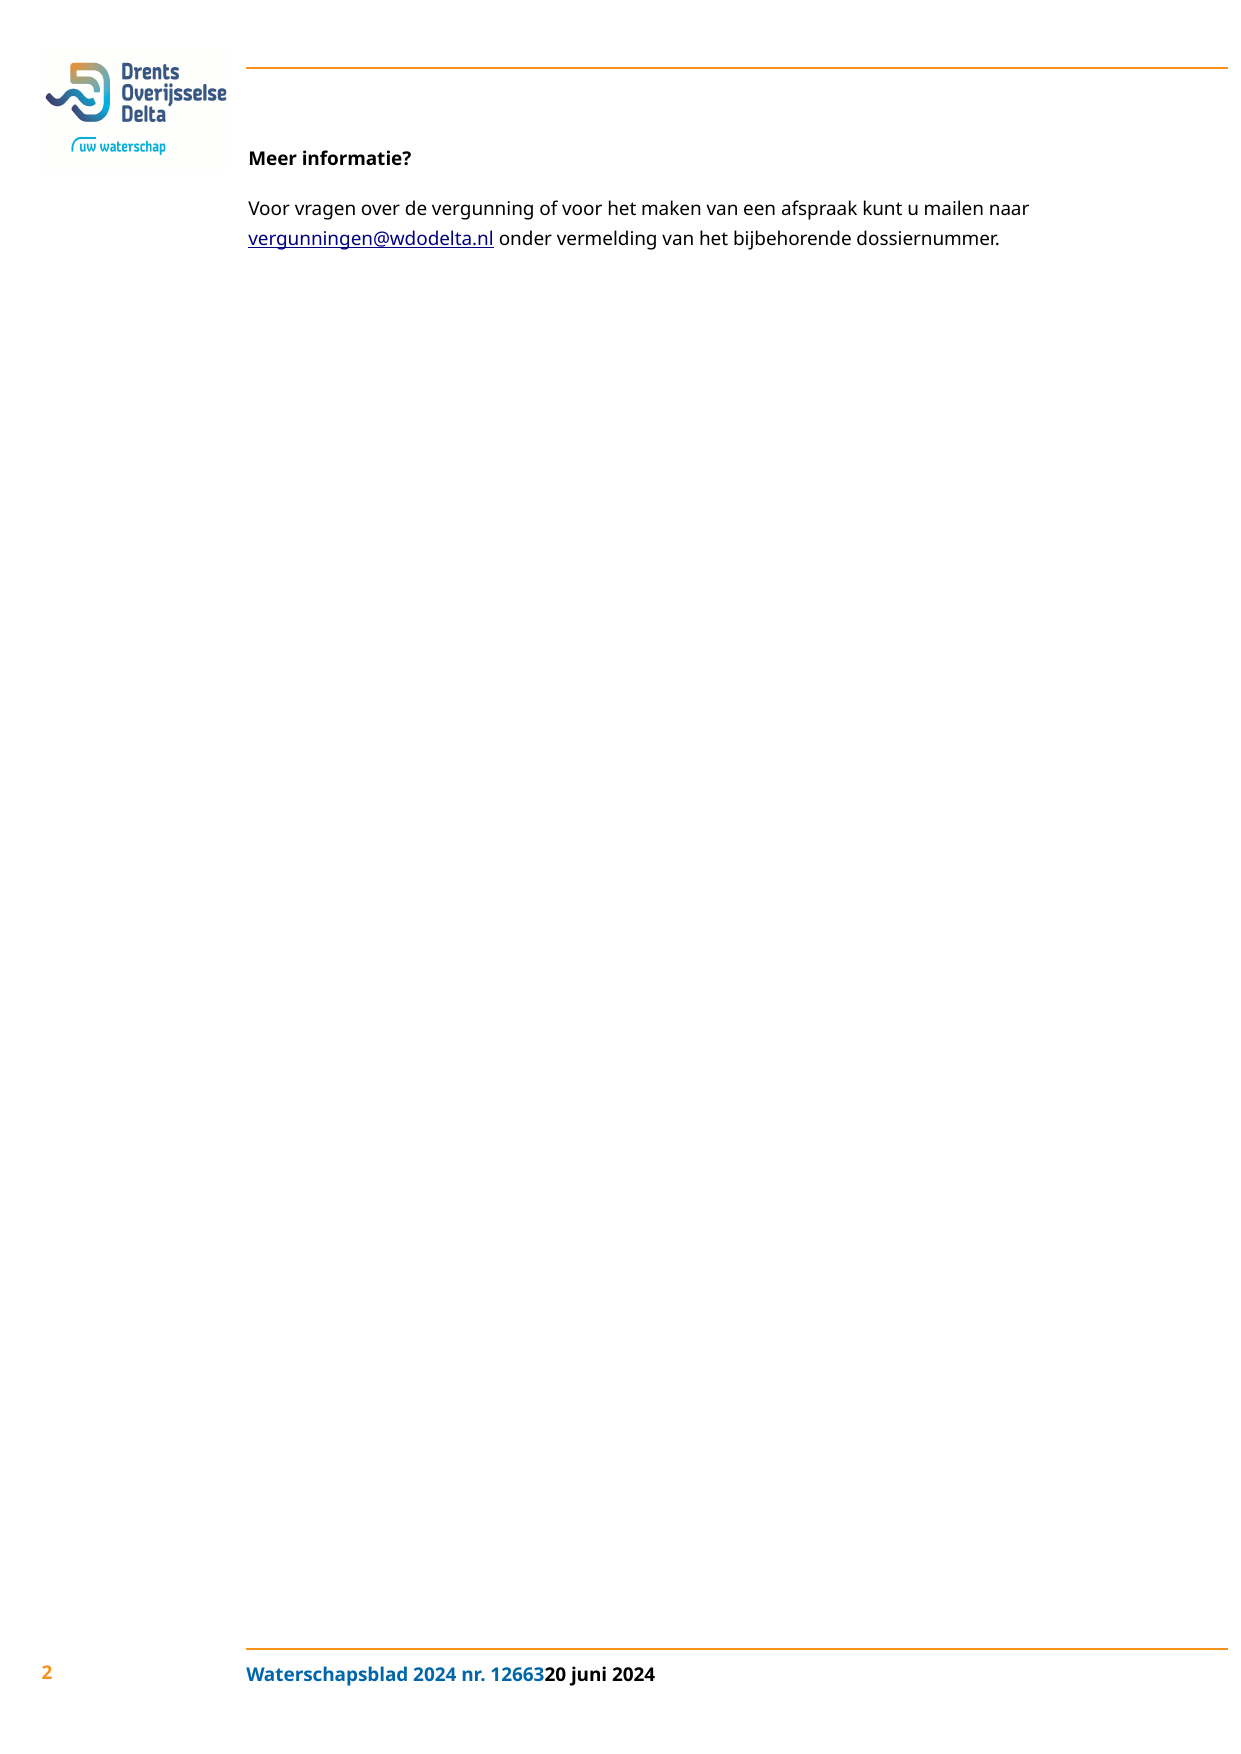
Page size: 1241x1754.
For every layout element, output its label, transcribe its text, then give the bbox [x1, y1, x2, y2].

picture [41, 47, 231, 172]
text Meer informatie? [248, 145, 1152, 171]
text Voor vragen over de vergunning of voor het maken van een afspraak kunt u mailen naar vergunningen@wdodelta.nl onder vermelding van het bijbehorende dossiernummer. [248, 196, 1152, 251]
